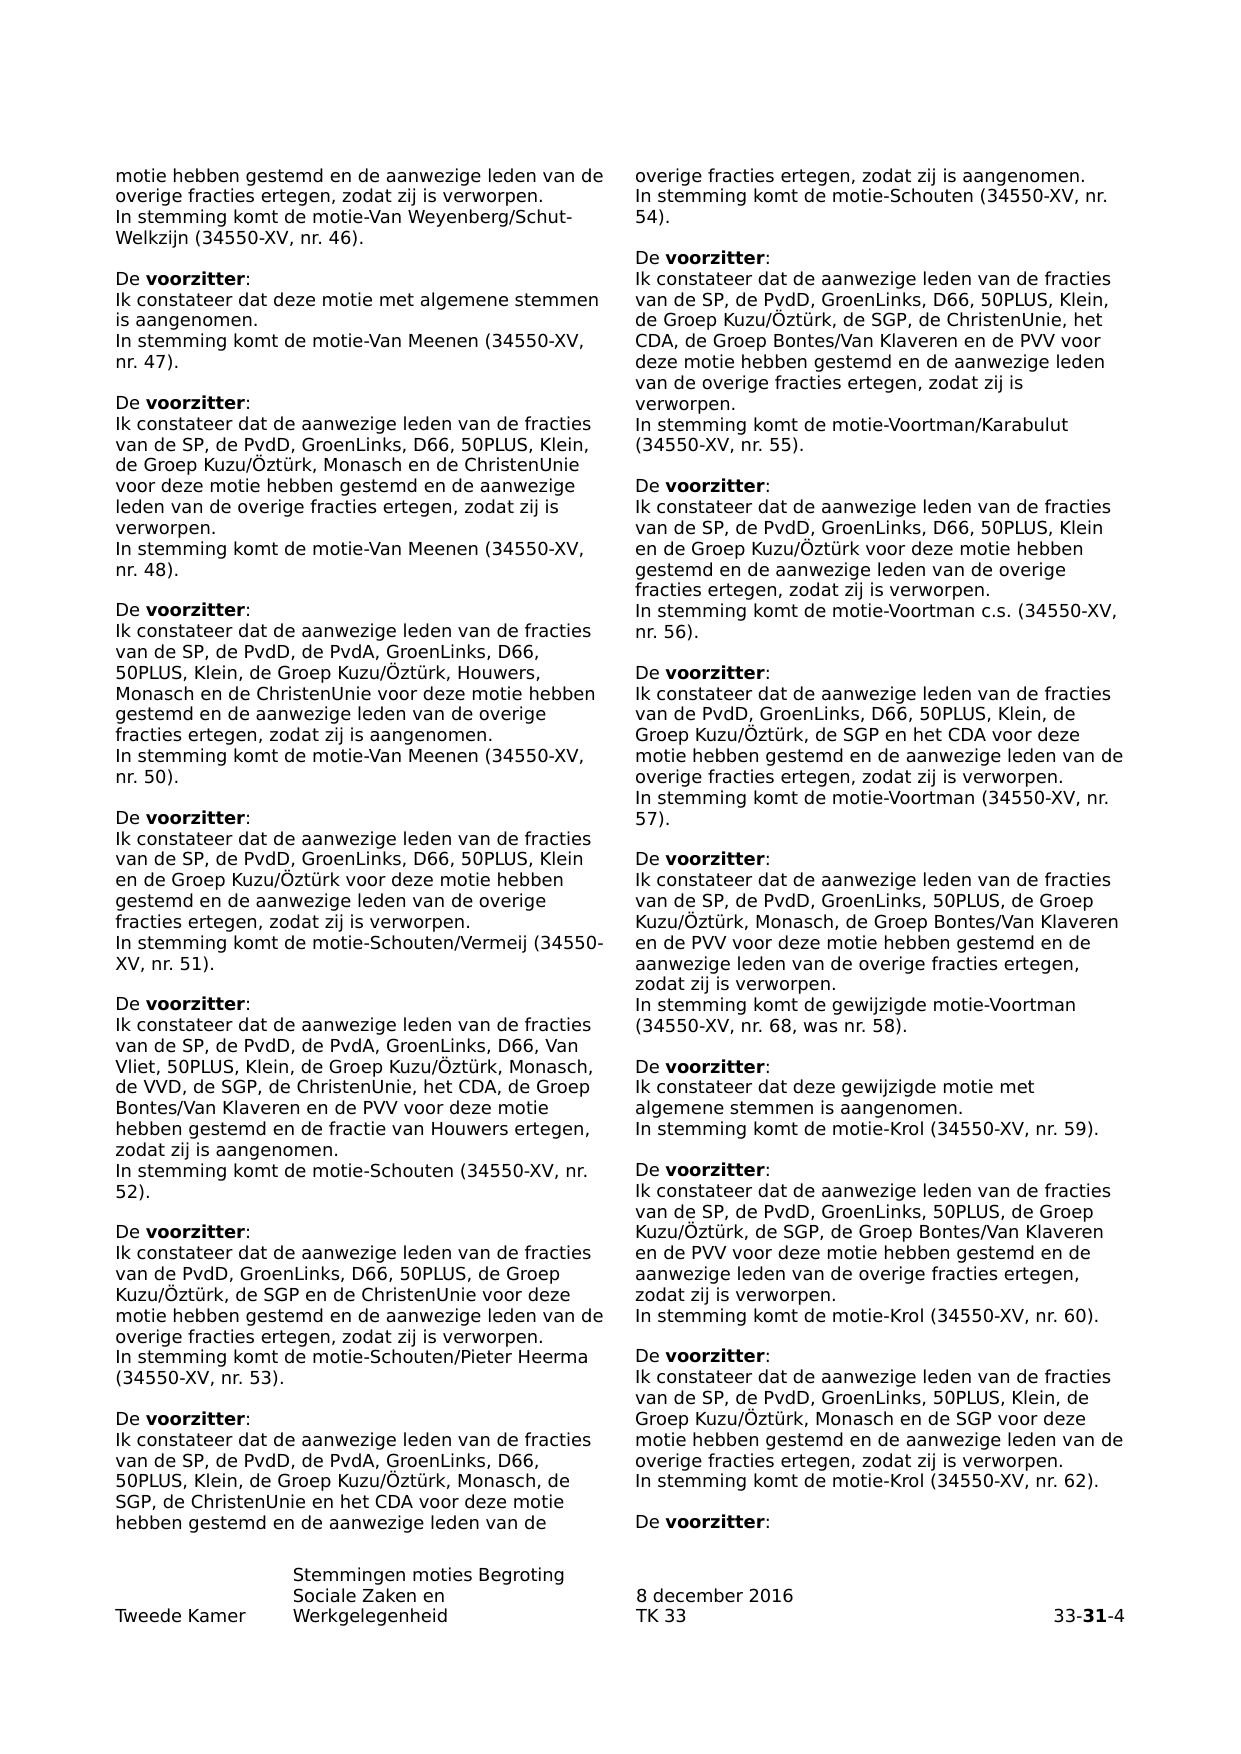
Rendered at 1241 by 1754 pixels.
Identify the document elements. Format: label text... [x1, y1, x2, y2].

text De voorzitter: [635, 1057, 1125, 1077]
text Ik constateer dat de aanwezige leden van de fracties van de SP, de PvdD, de PvdA, GroenLinks, D66, 50PLUS, Klein, de Groep Kuzu/Öztürk, Houwers, Monasch en de ChristenUnie voor deze motie hebben gestemd en de aanwezige leden van de overige fracties ertegen, zodat zij is aangenomen. [115, 621, 605, 746]
text Ik constateer dat deze gewijzigde motie met algemene stemmen is aangenomen. [635, 1077, 1125, 1119]
text In stemming komt de motie-Van Meenen (34550-XV, nr. 47). [115, 331, 605, 373]
text De voorzitter: [115, 1409, 605, 1429]
text De voorzitter: [115, 994, 605, 1015]
text In stemming komt de motie-Schouten (34550-XV, nr. 52). [115, 1161, 605, 1202]
text In stemming komt de motie-Van Weyenberg/Schut-Welkzijn (34550-XV, nr. 46). [115, 207, 605, 249]
text De voorzitter: [635, 849, 1125, 870]
text De voorzitter: [635, 248, 1125, 268]
text In stemming komt de motie-Voortman (34550-XV, nr. 57). [635, 787, 1125, 829]
text In stemming komt de motie-Van Meenen (34550-XV, nr. 48). [115, 538, 605, 580]
text De voorzitter: [635, 1512, 1125, 1533]
text De voorzitter: [115, 1222, 605, 1243]
text De voorzitter: [635, 1346, 1125, 1367]
text Ik constateer dat de aanwezige leden van de fracties van de SP, de PvdD, de PvdA, GroenLinks, D66, Van Vliet, 50PLUS, Klein, de Groep Kuzu/Öztürk, Monasch, de VVD, de SGP, de ChristenUnie, het CDA, de Groep Bontes/Van Klaveren en de PVV voor deze motie hebben gestemd en de fractie van Houwers ertegen, zodat zij is aangenomen. [115, 1015, 605, 1161]
text De voorzitter: [115, 807, 605, 828]
text Ik constateer dat de aanwezige leden van de fracties van de SP, de PvdD, GroenLinks, D66, 50PLUS, Klein en de Groep Kuzu/Öztürk voor deze motie hebben gestemd en de aanwezige leden van de overige fracties ertegen, zodat zij is verworpen. [115, 828, 605, 932]
text Ik constateer dat de aanwezige leden van de fracties van de SP, de PvdD, GroenLinks, 50PLUS, de Groep Kuzu/Öztürk, de SGP, de Groep Bontes/Van Klaveren en de PVV voor deze motie hebben gestemd en de aanwezige leden van de overige fracties ertegen, zodat zij is verworpen. [635, 1181, 1125, 1306]
text Ik constateer dat de aanwezige leden van de fracties van de SP, de PvdD, GroenLinks, D66, 50PLUS, Klein, de Groep Kuzu/Öztürk, Monasch en de ChristenUnie voor deze motie hebben gestemd en de aanwezige leden van de overige fracties ertegen, zodat zij is verworpen. [115, 413, 605, 538]
text overige fracties ertegen, zodat zij is aangenomen. [635, 165, 1125, 186]
text Ik constateer dat de aanwezige leden van de fracties van de SP, de PvdD, de PvdA, GroenLinks, D66, 50PLUS, Klein, de Groep Kuzu/Öztürk, Monasch, de SGP, de ChristenUnie en het CDA voor deze motie hebben gestemd en de aanwezige leden van de [115, 1429, 605, 1534]
text De voorzitter: [635, 1160, 1125, 1181]
text De voorzitter: [635, 476, 1125, 497]
text In stemming komt de motie-Schouten/Vermeij (34550-XV, nr. 51). [115, 932, 605, 974]
text In stemming komt de motie-Krol (34550-XV, nr. 60). [635, 1306, 1125, 1326]
text In stemming komt de motie-Krol (34550-XV, nr. 59). [635, 1119, 1125, 1140]
text motie hebben gestemd en de aanwezige leden van de overige fracties ertegen, zodat zij is verworpen. [115, 165, 605, 207]
text In stemming komt de motie-Van Meenen (34550-XV, nr. 50). [115, 746, 605, 787]
text In stemming komt de motie-Krol (34550-XV, nr. 62). [635, 1471, 1125, 1492]
text De voorzitter: [115, 269, 605, 289]
text Ik constateer dat de aanwezige leden van de fracties van de SP, de PvdD, GroenLinks, 50PLUS, de Groep Kuzu/Öztürk, Monasch, de Groep Bontes/Van Klaveren en de PVV voor deze motie hebben gestemd en de aanwezige leden van de overige fracties ertegen, zodat zij is verworpen. [635, 870, 1125, 995]
text In stemming komt de motie-Schouten/Pieter Heerma (34550-XV, nr. 53). [115, 1347, 605, 1389]
text Ik constateer dat de aanwezige leden van de fracties van de SP, de PvdD, GroenLinks, D66, 50PLUS, Klein en de Groep Kuzu/Öztürk voor deze motie hebben gestemd en de aanwezige leden van de overige fracties ertegen, zodat zij is verworpen. [635, 497, 1125, 601]
text In stemming komt de motie-Voortman/Karabulut (34550-XV, nr. 55). [635, 414, 1125, 456]
text Ik constateer dat de aanwezige leden van de fracties van de PvdD, GroenLinks, D66, 50PLUS, de Groep Kuzu/Öztürk, de SGP en de ChristenUnie voor deze motie hebben gestemd en de aanwezige leden van de overige fracties ertegen, zodat zij is verworpen. [115, 1243, 605, 1347]
text In stemming komt de motie-Voortman c.s. (34550-XV, nr. 56). [635, 601, 1125, 643]
text Ik constateer dat de aanwezige leden van de fracties van de SP, de PvdD, GroenLinks, 50PLUS, Klein, de Groep Kuzu/Öztürk, Monasch en de SGP voor deze motie hebben gestemd en de aanwezige leden van de overige fracties ertegen, zodat zij is verworpen. [635, 1367, 1125, 1471]
text Ik constateer dat de aanwezige leden van de fracties van de SP, de PvdD, GroenLinks, D66, 50PLUS, Klein, de Groep Kuzu/Öztürk, de SGP, de ChristenUnie, het CDA, de Groep Bontes/Van Klaveren en de PVV voor deze motie hebben gestemd en de aanwezige leden van de overige fracties ertegen, zodat zij is verworpen. [635, 268, 1125, 414]
text De voorzitter: [115, 600, 605, 621]
text In stemming komt de motie-Schouten (34550-XV, nr. 54). [635, 186, 1125, 228]
text In stemming komt de gewijzigde motie-Voortman (34550-XV, nr. 68, was nr. 58). [635, 995, 1125, 1037]
text Ik constateer dat deze motie met algemene stemmen is aangenomen. [115, 289, 605, 331]
text De voorzitter: [115, 393, 605, 413]
text Ik constateer dat de aanwezige leden van de fracties van de PvdD, GroenLinks, D66, 50PLUS, Klein, de Groep Kuzu/Öztürk, de SGP en het CDA voor deze motie hebben gestemd en de aanwezige leden van de overige fracties ertegen, zodat zij is verworpen. [635, 683, 1125, 787]
text De voorzitter: [635, 663, 1125, 683]
